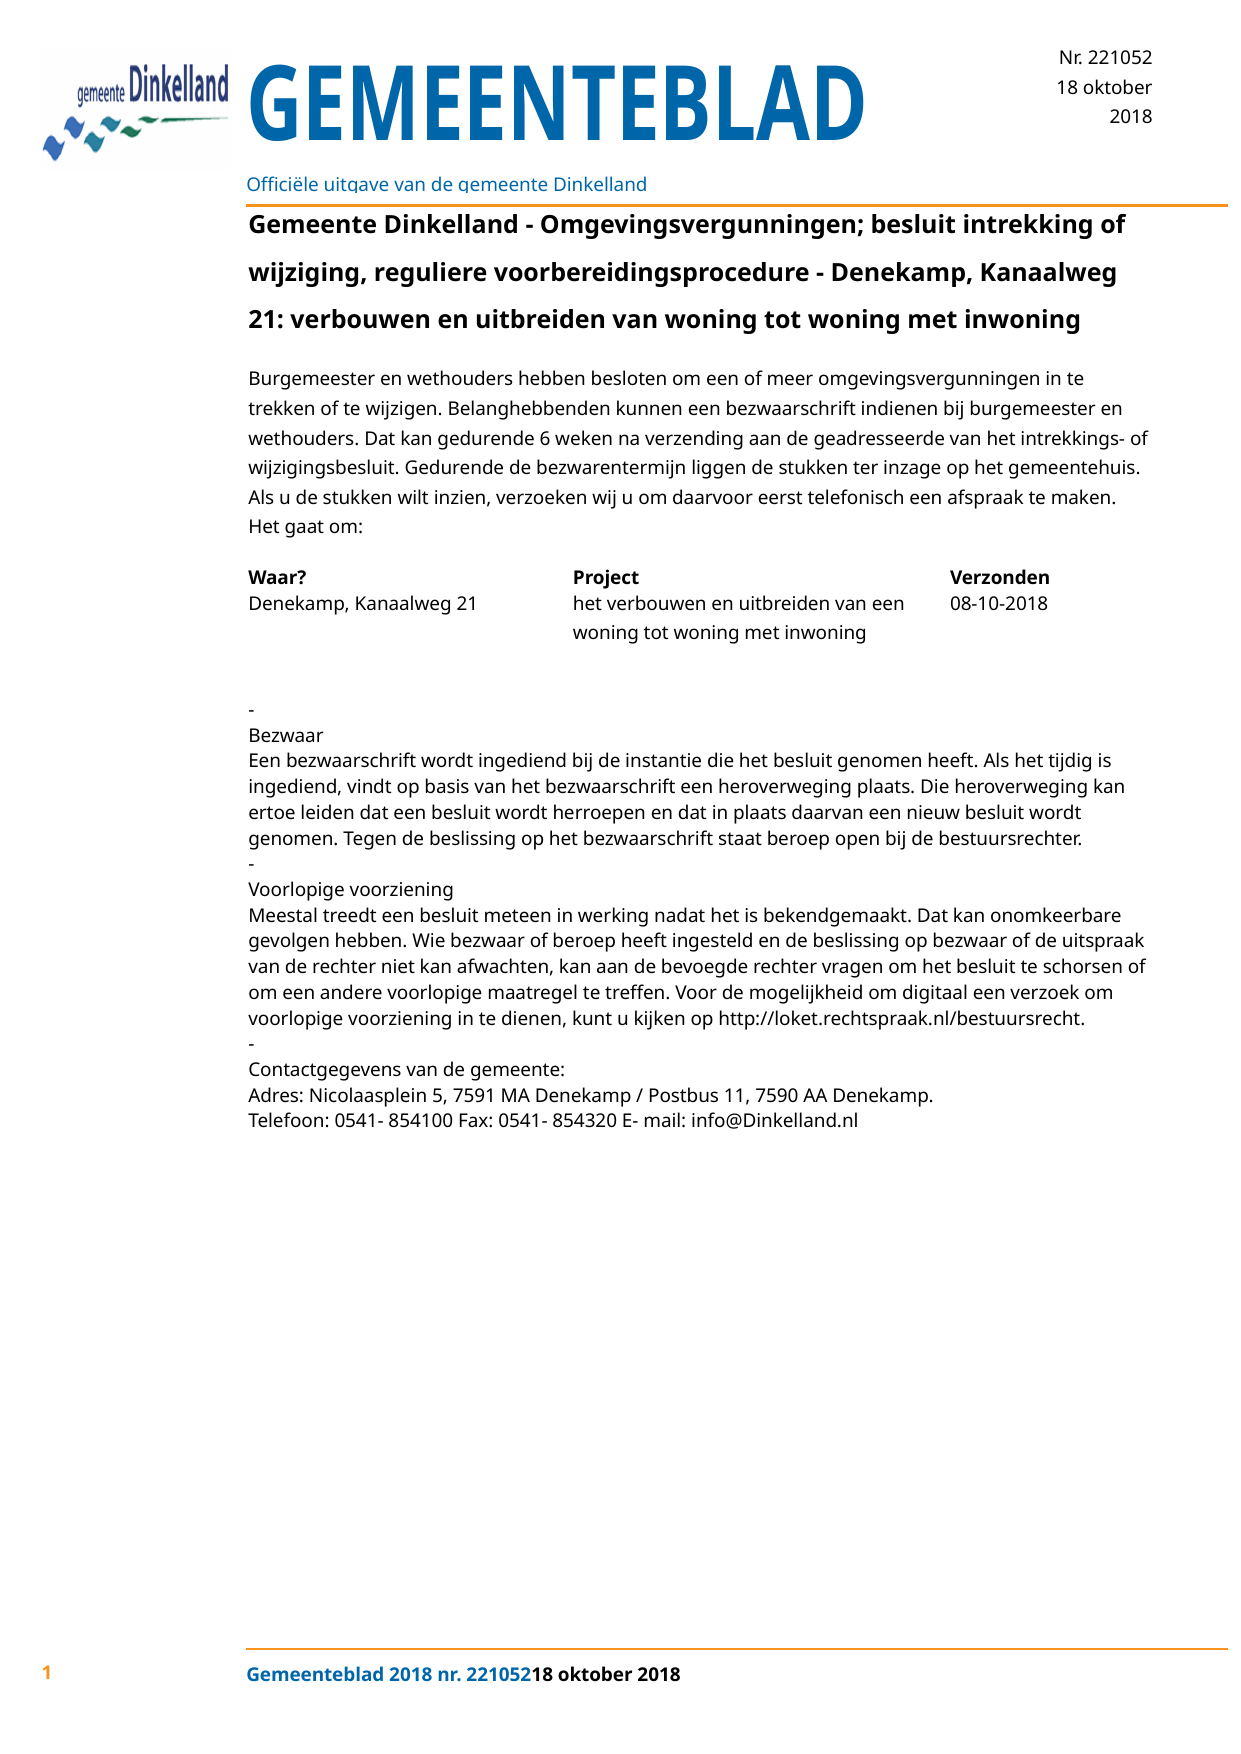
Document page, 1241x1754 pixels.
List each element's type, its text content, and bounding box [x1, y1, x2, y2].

text Gemeente Dinkelland - Omgevingsvergunningen; besluit intrekking of wijziging, reguliere voorbereidingsprocedure - Denekamp, Kanaalweg 21: verbouwen en uitbreiden van woning tot woning met inwoning [248, 207, 1152, 336]
table_header Waar? [248, 564, 573, 590]
text Adres: Nicolaasplein 5, 7591 MA Denekamp / Postbus 11, 7590 AA Denekamp. [248, 1082, 1152, 1108]
text Meestal treedt een besluit meteen in werking nadat het is bekendgemaakt. Dat kan onomkeerbare gevolgen hebben. Wie bezwaar of beroep heeft ingesteld en de beslissing op bezwaar of de uitspraak van de rechter niet kan afwachten, kan aan de bevoegde rechter vragen om het besluit te schorsen of om een andere voorlopige maatregel te treffen. Voor de mogelijkheid om digitaal een verzoek om voorlopige voorziening in te dienen, kunt u kijken op http://loket.rechtspraak.nl/bestuursrecht. [248, 902, 1152, 1031]
text Contactgegevens van de gemeente: [248, 1056, 1152, 1082]
text Een bezwaarschrift wordt ingediend bij de instantie die het besluit genomen heeft. Als het tijdig is ingediend, vindt op basis van het bezwaarschrift een heroverweging plaats. Die heroverweging kan ertoe leiden dat een besluit wordt herroepen en dat in plaats daarvan een nieuw besluit wordt genomen. Tegen de beslissing op het bezwaarschrift staat beroep open bij de bestuursrechter. [248, 747, 1152, 850]
text Voorlopige voorziening [248, 876, 1152, 902]
table_cell 08-10-2018 [950, 590, 1152, 645]
table_cell Denekamp, Kanaalweg 21 [248, 590, 573, 645]
table_header Verzonden [950, 564, 1152, 590]
text - [248, 850, 1152, 876]
text Telefoon: 0541- 854100 Fax: 0541- 854320 E- mail: info@Dinkelland.nl [248, 1108, 1152, 1133]
text Bezwaar [248, 722, 1152, 747]
table_header Project [573, 564, 950, 590]
text Burgemeester en wethouders hebben besloten om een of meer omgevingsvergunningen in te trekken of te wijzigen. Belanghebbenden kunnen een bezwaarschrift indienen bij burgemeester en wethouders. Dat kan gedurende 6 weken na verzending aan de geadresseerde van het intrekkings- of wijzigingsbesluit. Gedurende de bezwarentermijn liggen de stukken ter inzage op het gemeentehuis. Als u de stukken wilt inzien, verzoeken wij u om daarvoor eerst telefonisch een afspraak te maken. Het gaat om: [248, 366, 1152, 539]
text - [248, 696, 1152, 722]
table_cell het verbouwen en uitbreiden van een woning tot woning met inwoning [573, 590, 950, 645]
text - [248, 1031, 1152, 1056]
picture [41, 47, 231, 172]
